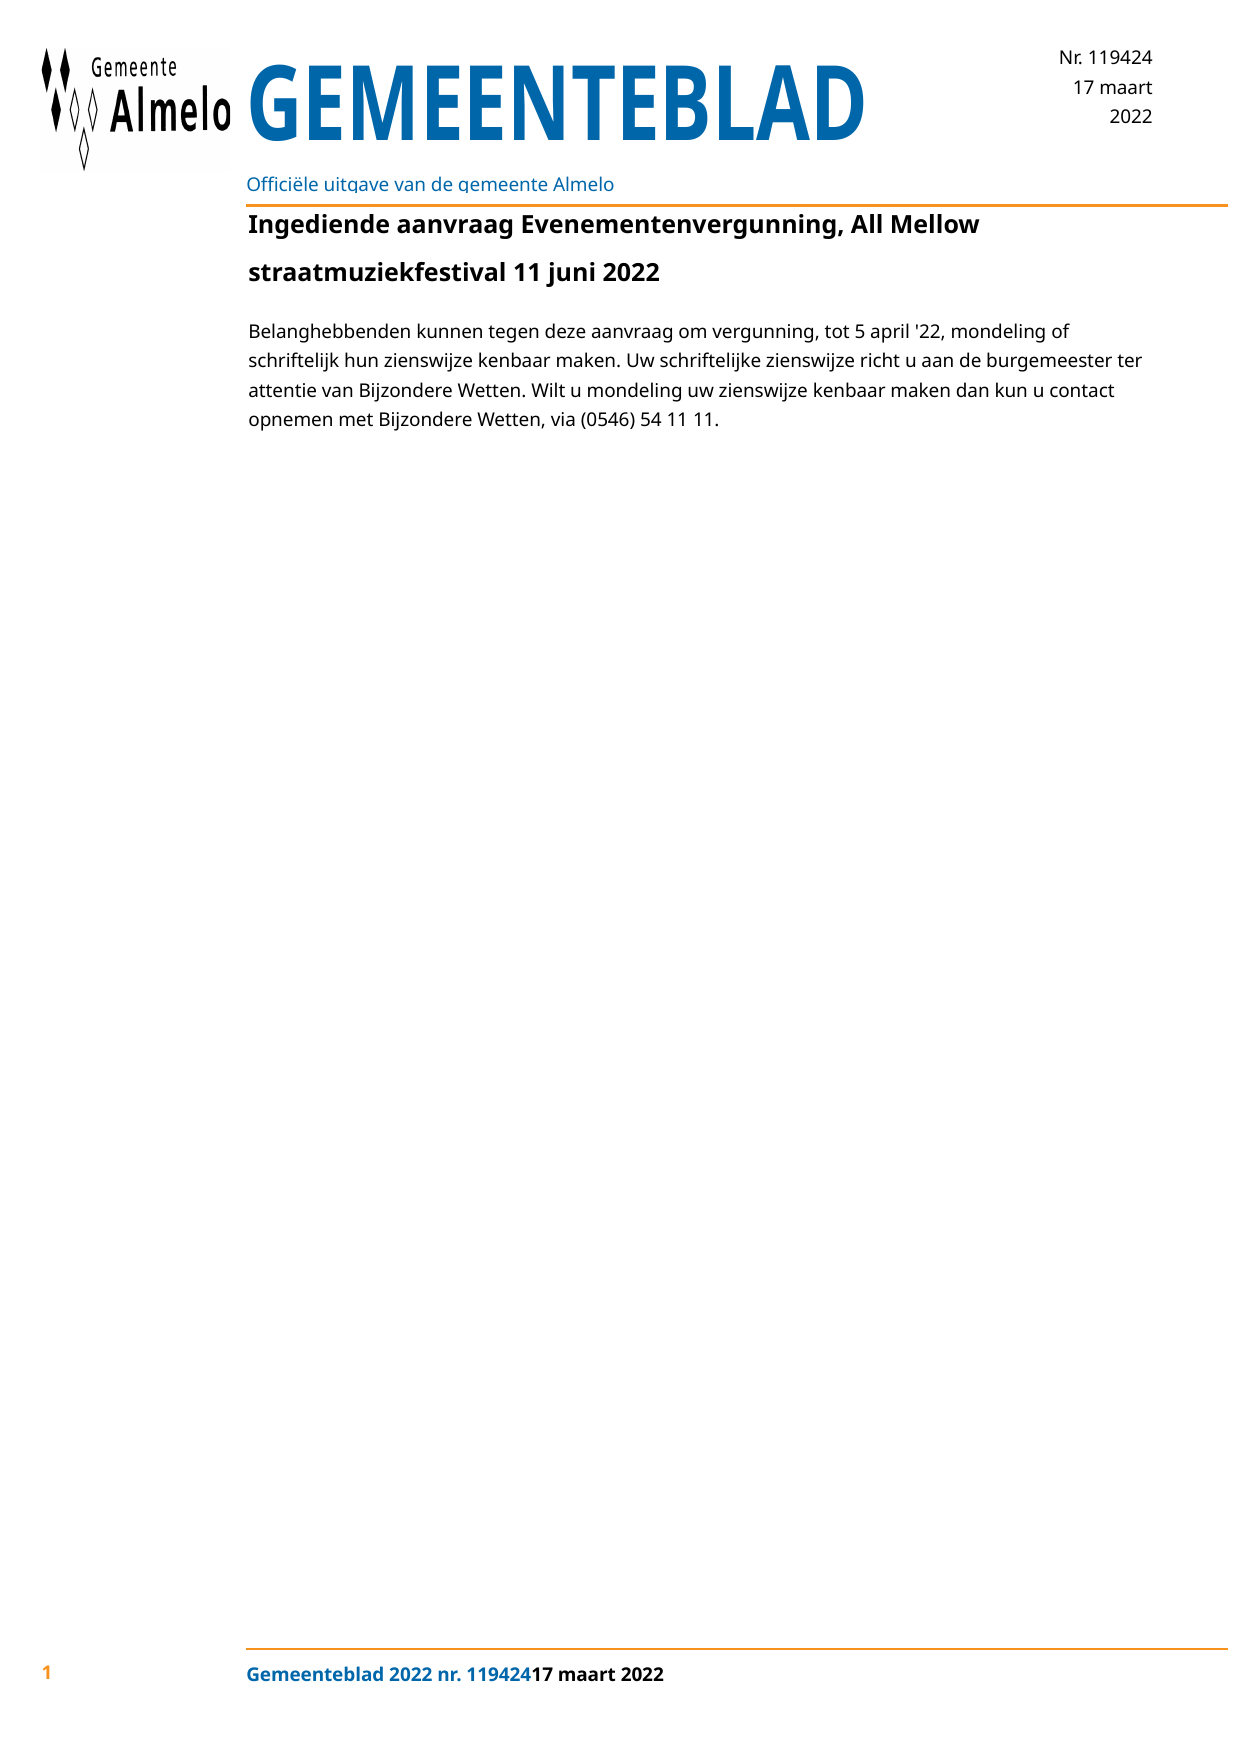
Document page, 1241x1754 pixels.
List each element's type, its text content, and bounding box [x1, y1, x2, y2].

picture [41, 47, 231, 172]
text Ingediende aanvraag Evenementenvergunning, All Mellow straatmuziekfestival 11 juni 2022 [248, 207, 1152, 288]
text Belanghebbenden kunnen tegen deze aanvraag om vergunning, tot 5 april '22, mondeling of schriftelijk hun zienswijze kenbaar maken. Uw schriftelijke zienswijze richt u aan de burgemeester ter attentie van Bijzondere Wetten. Wilt u mondeling uw zienswijze kenbaar maken dan kun u contact opnemen met Bijzondere Wetten, via (0546) 54 11 11. [248, 318, 1152, 432]
